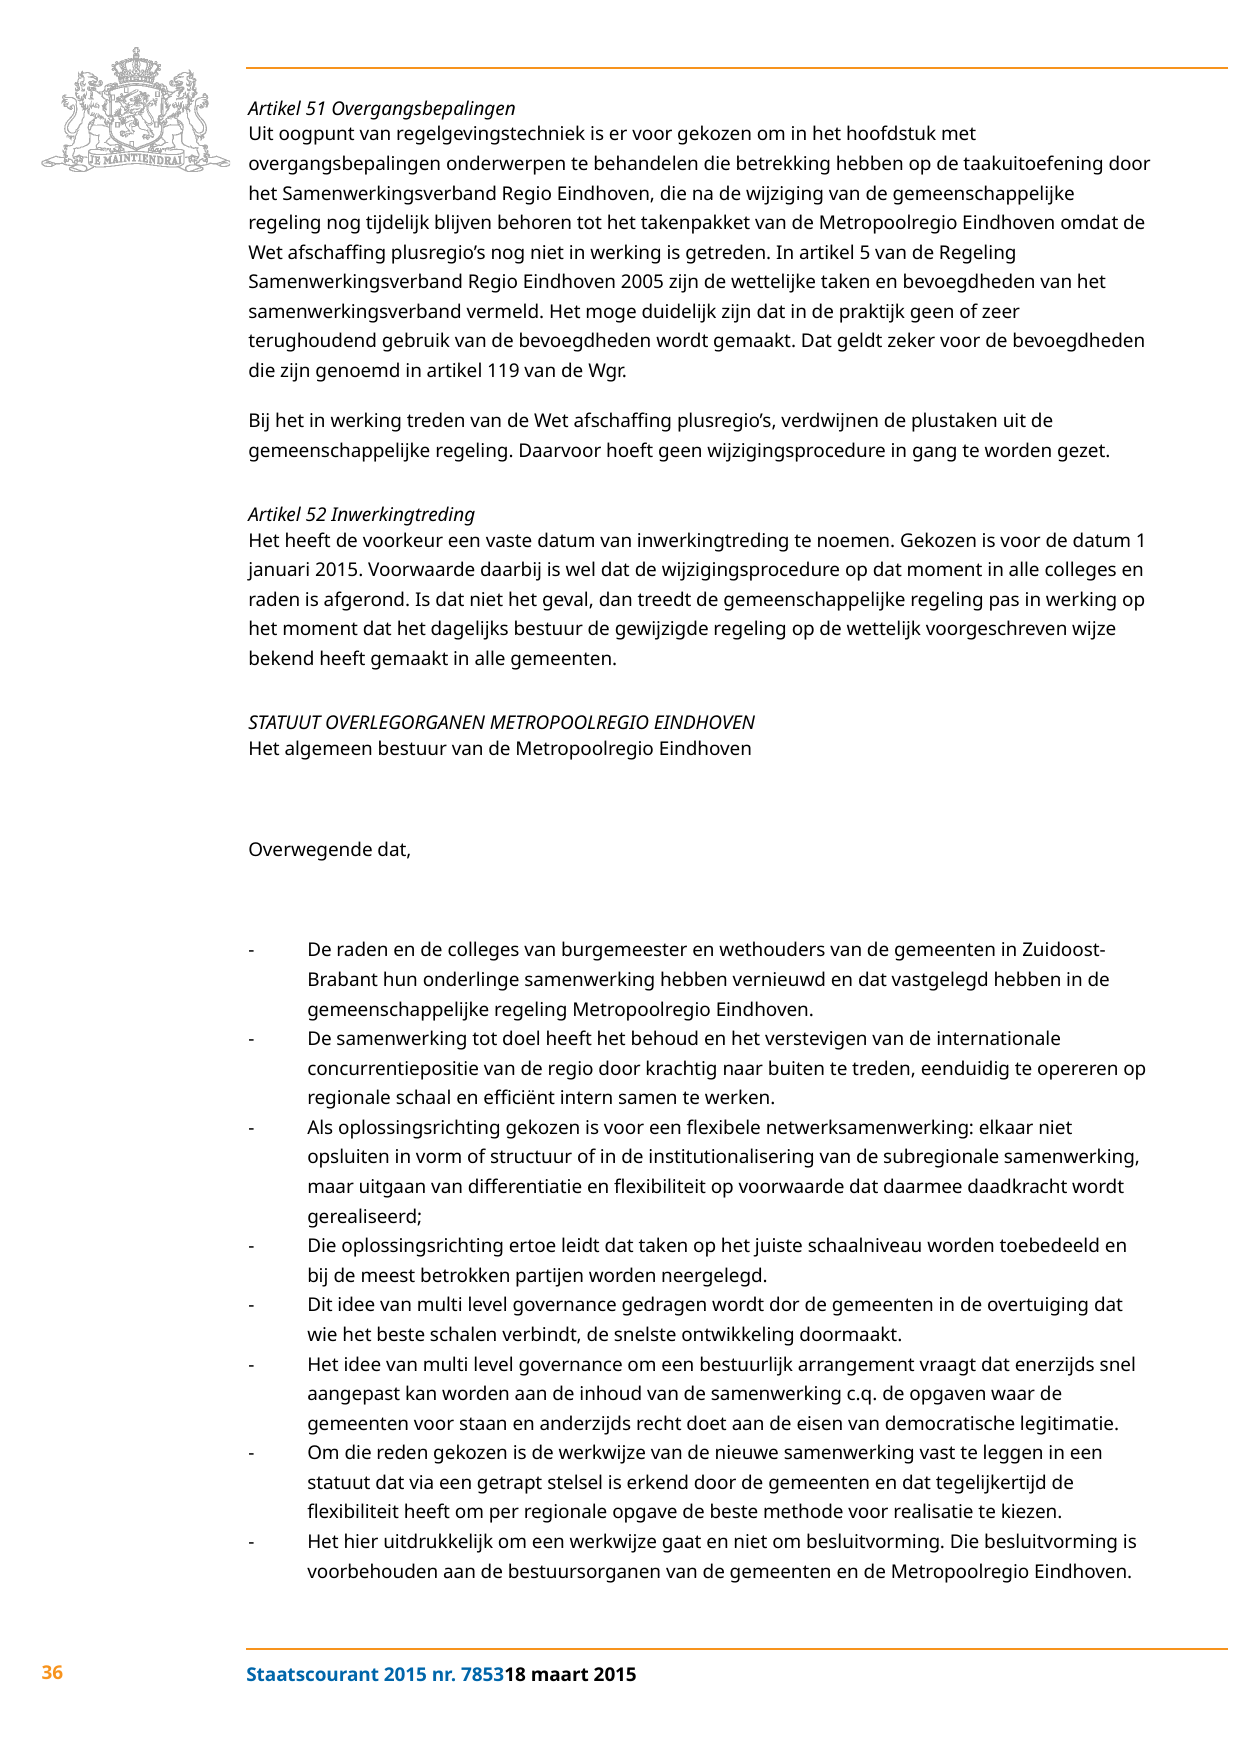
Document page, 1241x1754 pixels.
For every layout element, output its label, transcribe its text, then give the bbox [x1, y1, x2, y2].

list Het hier uitdrukkelijk om een werkwijze gaat en niet om besluitvorming. Die besluitvorming is voorbehouden aan de bestuursorganen van de gemeenten en de Metropoolregio Eindhoven. [248, 1528, 1152, 1583]
text Uit oogpunt van regelgevingstechniek is er voor gekozen om in het hoofdstuk met overgangsbepalingen onderwerpen te behandelen die betrekking hebben op de taakuitoefening door het Samenwerkingsverband Regio Eindhoven, die na de wijziging van de gemeenschappelijke regeling nog tijdelijk blijven behoren tot het takenpakket van de Metropoolregio Eindhoven omdat de Wet afschaffing plusregio’s nog niet in werking is getreden. In artikel 5 van de Regeling Samenwerkingsverband Regio Eindhoven 2005 zijn de wettelijke taken en bevoegdheden van het samenwerkingsverband vermeld. Het moge duidelijk zijn dat in de praktijk geen of zeer terughoudend gebruik van de bevoegdheden wordt gemaakt. Dat geldt zeker voor de bevoegdheden die zijn genoemd in artikel 119 van de Wgr. [248, 121, 1152, 383]
text Het heeft de voorkeur een vaste datum van inwerkingtreding te noemen. Gekozen is voor de datum 1 januari 2015. Voorwaarde daarbij is wel dat de wijzigingsprocedure op dat moment in alle colleges en raden is afgerond. Is dat niet het geval, dan treedt de gemeenschappelijke regeling pas in werking op het moment dat het dagelijks bestuur de gewijzigde regeling op de wettelijk voorgeschreven wijze bekend heeft gemaakt in alle gemeenten. [248, 527, 1152, 671]
list Als oplossingsrichting gekozen is voor een flexibele netwerksamenwerking: elkaar niet opsluiten in vorm of structuur of in de institutionalisering van de subregionale samenwerking, maar uitgaan van differentiatie en flexibiliteit op voorwaarde dat daarmee daadkracht wordt gerealiseerd; [248, 1114, 1152, 1228]
text Het algemeen bestuur van de Metropoolregio Eindhoven [248, 735, 1152, 761]
list De samenwerking tot doel heeft het behoud en het verstevigen van de internationale concurrentiepositie van de regio door krachtig naar buiten te treden, eenduidig te opereren op regionale schaal en efficiënt intern samen te werken. [248, 1025, 1152, 1110]
picture [41, 47, 231, 172]
list Om die reden gekozen is de werkwijze van de nieuwe samenwerking vast te leggen in een statuut dat via een getrapt stelsel is erkend door de gemeenten en dat tegelijkertijd de flexibiliteit heeft om per regionale opgave de beste methode voor realisatie te kiezen. [248, 1439, 1152, 1524]
list Die oplossingsrichting ertoe leidt dat taken op het juiste schaalniveau worden toebedeeld en bij de meest betrokken partijen worden neergelegd. [248, 1232, 1152, 1288]
text Artikel 51 Overgangsbepalingen [248, 95, 1152, 121]
list Dit idee van multi level governance gedragen wordt dor de gemeenten in de overtuiging dat wie het beste schalen verbindt, de snelste ontwikkeling doormaakt. [248, 1292, 1152, 1347]
text Overwegende dat, [248, 836, 1152, 861]
text Artikel 52 Inwerkingtreding [248, 501, 1152, 527]
text STATUUT OVERLEGORGANEN METROPOOLREGIO EINDHOVEN [248, 709, 1152, 735]
list De raden en de colleges van burgemeester en wethouders van de gemeenten in Zuidoost-Brabant hun onderlinge samenwerking hebben vernieuwd en dat vastgelegd hebben in de gemeenschappelijke regeling Metropoolregio Eindhoven. [248, 937, 1152, 1021]
list Het idee van multi level governance om een bestuurlijk arrangement vraagt dat enerzijds snel aangepast kan worden aan de inhoud van de samenwerking c.q. de opgaven waar de gemeenten voor staan en anderzijds recht doet aan de eisen van democratische legitimatie. [248, 1351, 1152, 1436]
text Bij het in werking treden van de Wet afschaffing plusregio’s, verdwijnen de plustaken uit de gemeenschappelijke regeling. Daarvoor hoeft geen wijzigingsprocedure in gang te worden gezet. [248, 408, 1152, 463]
